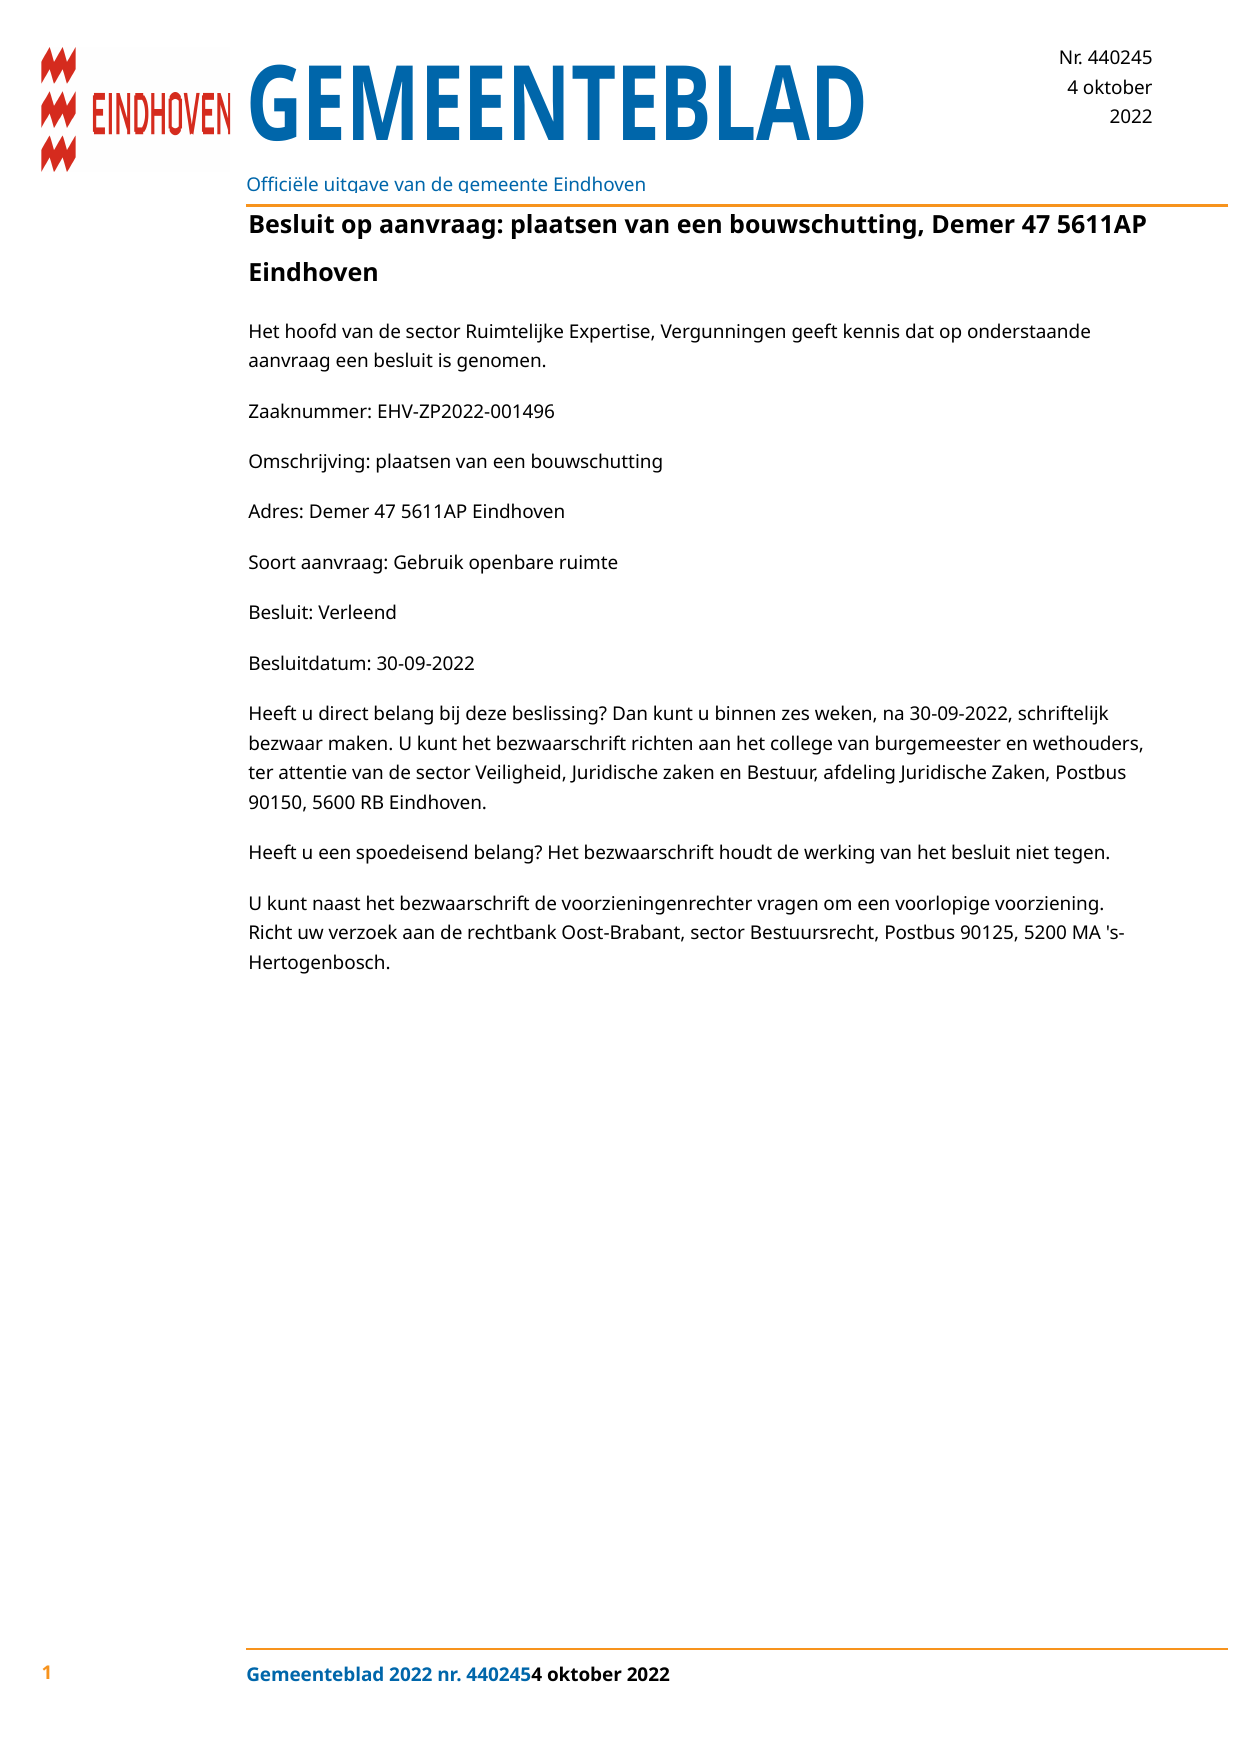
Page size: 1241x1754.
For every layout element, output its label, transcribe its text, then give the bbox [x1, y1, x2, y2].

picture [41, 47, 231, 172]
text Omschrijving: plaatsen van een bouwschutting [248, 448, 1152, 474]
text U kunt naast het bezwaarschrift de voorzieningenrechter vragen om een voorlopige voorziening. Richt uw verzoek aan de rechtbank Oost-Brabant, sector Bestuursrecht, Postbus 90125, 5200 MA 's-Hertogenbosch. [248, 890, 1152, 975]
text Zaaknummer: EHV-ZP2022-001496 [248, 398, 1152, 424]
text Besluit: Verleend [248, 599, 1152, 625]
text Besluit op aanvraag: plaatsen van een bouwschutting, Demer 47 5611AP Eindhoven [248, 207, 1152, 288]
text Heeft u direct belang bij deze beslissing? Dan kunt u binnen zes weken, na 30-09-2022, schriftelijk bezwaar maken. U kunt het bezwaarschrift richten aan het college van burgemeester en wethouders, ter attentie van de sector Veiligheid, Juridische zaken en Bestuur, afdeling Juridische Zaken, Postbus 90150, 5600 RB Eindhoven. [248, 700, 1152, 815]
text Het hoofd van de sector Ruimtelijke Expertise, Vergunningen geeft kennis dat op onderstaande aanvraag een besluit is genomen. [248, 318, 1152, 373]
text Soort aanvraag: Gebruik openbare ruimte [248, 549, 1152, 575]
text Heeft u een spoedeisend belang? Het bezwaarschrift houdt de werking van het besluit niet tegen. [248, 839, 1152, 865]
text Adres: Demer 47 5611AP Eindhoven [248, 499, 1152, 524]
text Besluitdatum: 30-09-2022 [248, 650, 1152, 676]
